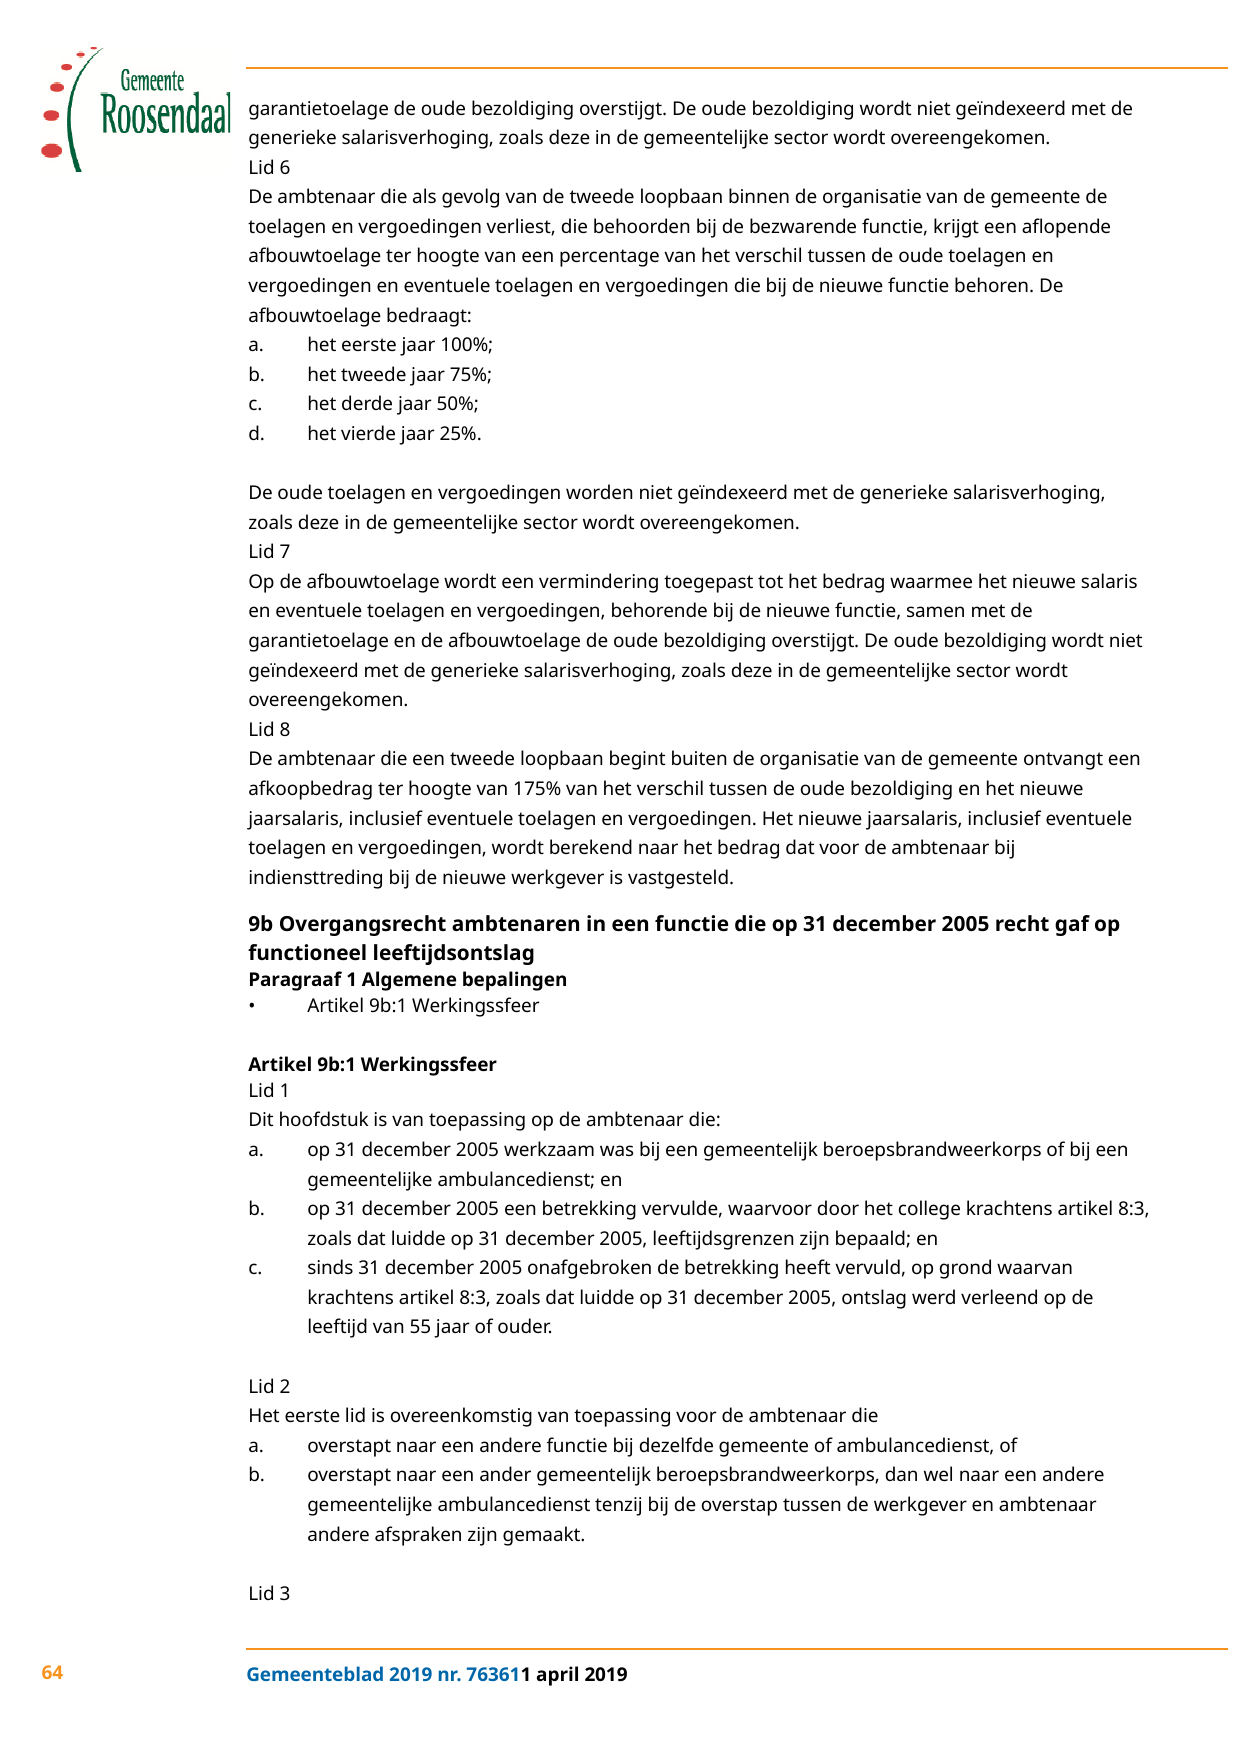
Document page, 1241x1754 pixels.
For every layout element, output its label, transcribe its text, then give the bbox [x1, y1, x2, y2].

list het eerste jaar 100%; [248, 331, 1152, 357]
text Artikel 9b:1 Werkingssfeer [248, 1051, 1152, 1077]
text Lid 1 [248, 1077, 1152, 1103]
text De oude toelagen en vergoedingen worden niet geïndexeerd met de generieke salarisverhoging, zoals deze in de gemeentelijke sector wordt overeengekomen. [248, 479, 1152, 535]
text Dit hoofdstuk is van toepassing op de ambtenaar die: [248, 1107, 1152, 1132]
list Artikel 9b:1 Werkingssfeer [248, 992, 1152, 1018]
text Lid 7 [248, 538, 1152, 564]
text Paragraaf 1 Algemene bepalingen [248, 966, 1152, 992]
text Het eerste lid is overeenkomstig van toepassing voor de ambtenaar die [248, 1402, 1152, 1428]
list op 31 december 2005 een betrekking vervulde, waarvoor door het college krachtens artikel 8:3, zoals dat luidde op 31 december 2005, leeftijdsgrenzen zijn bepaald; en [248, 1195, 1152, 1251]
text Lid 3 [248, 1580, 1152, 1606]
text Lid 2 [248, 1373, 1152, 1399]
text Lid 6 [248, 154, 1152, 180]
text Op de afbouwtoelage wordt een vermindering toegepast tot het bedrag waarmee het nieuwe salaris en eventuele toelagen en vergoedingen, behorende bij de nieuwe functie, samen met de garantietoelage en de afbouwtoelage de oude bezoldiging overstijgt. De oude bezoldiging wordt niet geïndexeerd met de generieke salarisverhoging, zoals deze in de gemeentelijke sector wordt overeengekomen. [248, 568, 1152, 712]
list overstapt naar een andere functie bij dezelfde gemeente of ambulancedienst, of [248, 1432, 1152, 1458]
text garantietoelage de oude bezoldiging overstijgt. De oude bezoldiging wordt niet geïndexeerd met de generieke salarisverhoging, zoals deze in de gemeentelijke sector wordt overeengekomen. [248, 95, 1152, 150]
picture [41, 47, 231, 172]
text Lid 8 [248, 716, 1152, 742]
list het tweede jaar 75%; [248, 361, 1152, 387]
list het derde jaar 50%; [248, 391, 1152, 416]
list overstapt naar een ander gemeentelijk beroepsbrandweerkorps, dan wel naar een andere gemeentelijke ambulancedienst tenzij bij de overstap tussen de werkgever en ambtenaar andere afspraken zijn gemaakt. [248, 1462, 1152, 1547]
list sinds 31 december 2005 onafgebroken de betrekking heeft vervuld, op grond waarvan krachtens artikel 8:3, zoals dat luidde op 31 december 2005, ontslag werd verleend op de leeftijd van 55 jaar of ouder. [248, 1254, 1152, 1339]
text De ambtenaar die een tweede loopbaan begint buiten de organisatie van de gemeente ontvangt een afkoopbedrag ter hoogte van 175% van het verschil tussen de oude bezoldiging en het nieuwe jaarsalaris, inclusief eventuele toelagen en vergoedingen. Het nieuwe jaarsalaris, inclusief eventuele toelagen en vergoedingen, wordt berekend naar het bedrag dat voor de ambtenaar bij indiensttreding bij de nieuwe werkgever is vastgesteld. [248, 746, 1152, 890]
list het vierde jaar 25%. [248, 420, 1152, 446]
text De ambtenaar die als gevolg van de tweede loopbaan binnen de organisatie van de gemeente de toelagen en vergoedingen verliest, die behoorden bij de bezwarende functie, krijgt een aflopende afbouwtoelage ter hoogte van een percentage van het verschil tussen de oude toelagen en vergoedingen en eventuele toelagen en vergoedingen die bij de nieuwe functie behoren. De afbouwtoelage bedraagt: [248, 183, 1152, 328]
text 9b Overgangsrecht ambtenaren in een functie die op 31 december 2005 recht gaf op functioneel leeftijdsontslag [248, 909, 1152, 966]
list op 31 december 2005 werkzaam was bij een gemeentelijk beroepsbrandweerkorps of bij een gemeentelijke ambulancedienst; en [248, 1136, 1152, 1192]
